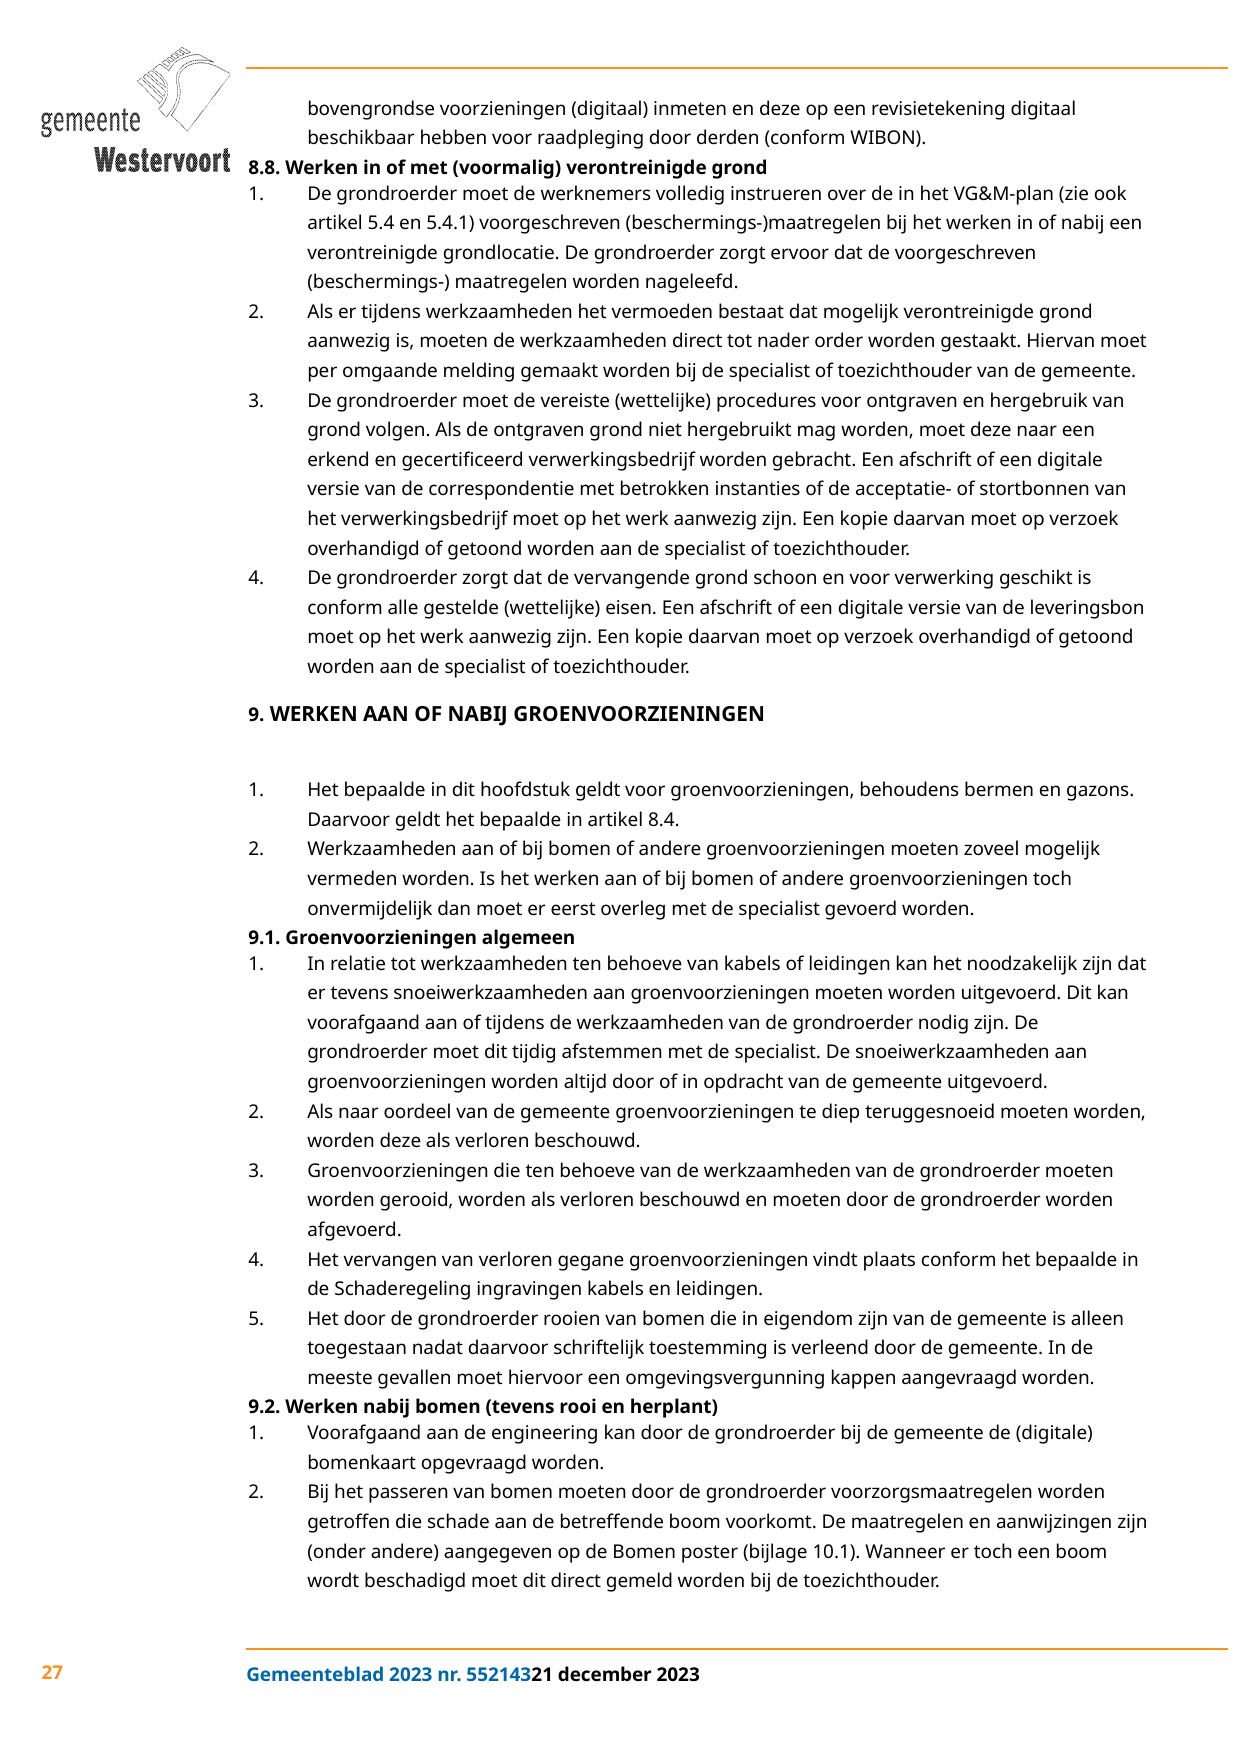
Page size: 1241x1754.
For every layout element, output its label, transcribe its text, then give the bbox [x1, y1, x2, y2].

list De grondroerder moet de werknemers volledig instrueren over de in het VG&M-plan (zie ook artikel 5.4 en 5.4.1) voorgeschreven (beschermings-)maatregelen bij het werken in of nabij een verontreinigde grondlocatie. De grondroerder zorgt ervoor dat de voorgeschreven (beschermings-) maatregelen worden nageleefd. [248, 180, 1152, 294]
list Bij het passeren van bomen moeten door de grondroerder voorzorgsmaatregelen worden getroffen die schade aan de betreffende boom voorkomt. De maatregelen en aanwijzingen zijn (onder andere) aangegeven op de Bomen poster (bijlage 10.1). Wanneer er toch een boom wordt beschadigd moet dit direct gemeld worden bij de toezichthouder. [248, 1479, 1152, 1593]
list Werkzaamheden aan of bij bomen of andere groenvoorzieningen moeten zoveel mogelijk vermeden worden. Is het werken aan of bij bomen of andere groenvoorzieningen toch onvermijdelijk dan moet er eerst overleg met de specialist gevoerd worden. [248, 836, 1152, 920]
list Voorafgaand aan de engineering kan door de grondroerder bij de gemeente de (digitale) bomenkaart opgevraagd worden. [248, 1419, 1152, 1475]
list De grondroerder zorgt dat de vervangende grond schoon en voor verwerking geschikt is conform alle gestelde (wettelijke) eisen. Een afschrift of een digitale versie van de leveringsbon moet op het werk aanwezig zijn. Een kopie daarvan moet op verzoek overhandigd of getoond worden aan de specialist of toezichthouder. [248, 564, 1152, 679]
picture [41, 47, 231, 172]
text 9.2. Werken nabij bomen (tevens rooi en herplant) [248, 1394, 1152, 1419]
list In relatie tot werkzaamheden ten behoeve van kabels of leidingen kan het noodzakelijk zijn dat er tevens snoeiwerkzaamheden aan groenvoorzieningen moeten worden uitgevoerd. Dit kan voorafgaand aan of tijdens de werkzaamheden van de grondroerder nodig zijn. De grondroerder moet dit tijdig afstemmen met de specialist. De snoeiwerkzaamheden aan groenvoorzieningen worden altijd door of in opdracht van de gemeente uitgevoerd. [248, 950, 1152, 1094]
list Als er tijdens werkzaamheden het vermoeden bestaat dat mogelijk verontreinigde grond aanwezig is, moeten de werkzaamheden direct tot nader order worden gestaakt. Hiervan moet per omgaande melding gemaakt worden bij de specialist of toezichthouder van de gemeente. [248, 298, 1152, 383]
list Het bepaalde in dit hoofdstuk geldt voor groenvoorzieningen, behoudens bermen en gazons. Daarvoor geldt het bepaalde in artikel 8.4. [248, 776, 1152, 832]
text 9.1. Groenvoorzieningen algemeen [248, 924, 1152, 950]
text 9. WERKEN AAN OF NABIJ GROENVOORZIENINGEN [248, 699, 1152, 727]
list Als naar oordeel van de gemeente groenvoorzieningen te diep teruggesnoeid moeten worden, worden deze als verloren beschouwd. [248, 1098, 1152, 1153]
list bovengrondse voorzieningen (digitaal) inmeten en deze op een revisietekening digitaal beschikbaar hebben voor raadpleging door derden (conform WIBON). [248, 95, 1152, 150]
list Het door de grondroerder rooien van bomen die in eigendom zijn van de gemeente is alleen toegestaan nadat daarvoor schriftelijk toestemming is verleend door de gemeente. In de meeste gevallen moet hiervoor een omgevingsvergunning kappen aangevraagd worden. [248, 1305, 1152, 1390]
list Groenvoorzieningen die ten behoeve van de werkzaamheden van de grondroerder moeten worden gerooid, worden als verloren beschouwd en moeten door de grondroerder worden afgevoerd. [248, 1157, 1152, 1242]
list Het vervangen van verloren gegane groenvoorzieningen vindt plaats conform het bepaalde in de Schaderegeling ingravingen kabels en leidingen. [248, 1246, 1152, 1301]
text 8.8. Werken in of met (voormalig) verontreinigde grond [248, 154, 1152, 180]
list De grondroerder moet de vereiste (wettelijke) procedures voor ontgraven en hergebruik van grond volgen. Als de ontgraven grond niet hergebruikt mag worden, moet deze naar een erkend en gecertificeerd verwerkingsbedrijf worden gebracht. Een afschrift of een digitale versie van de correspondentie met betrokken instanties of de acceptatie- of stortbonnen van het verwerkingsbedrijf moet op het werk aanwezig zijn. Een kopie daarvan moet op verzoek overhandigd of getoond worden aan de specialist of toezichthouder. [248, 387, 1152, 560]
